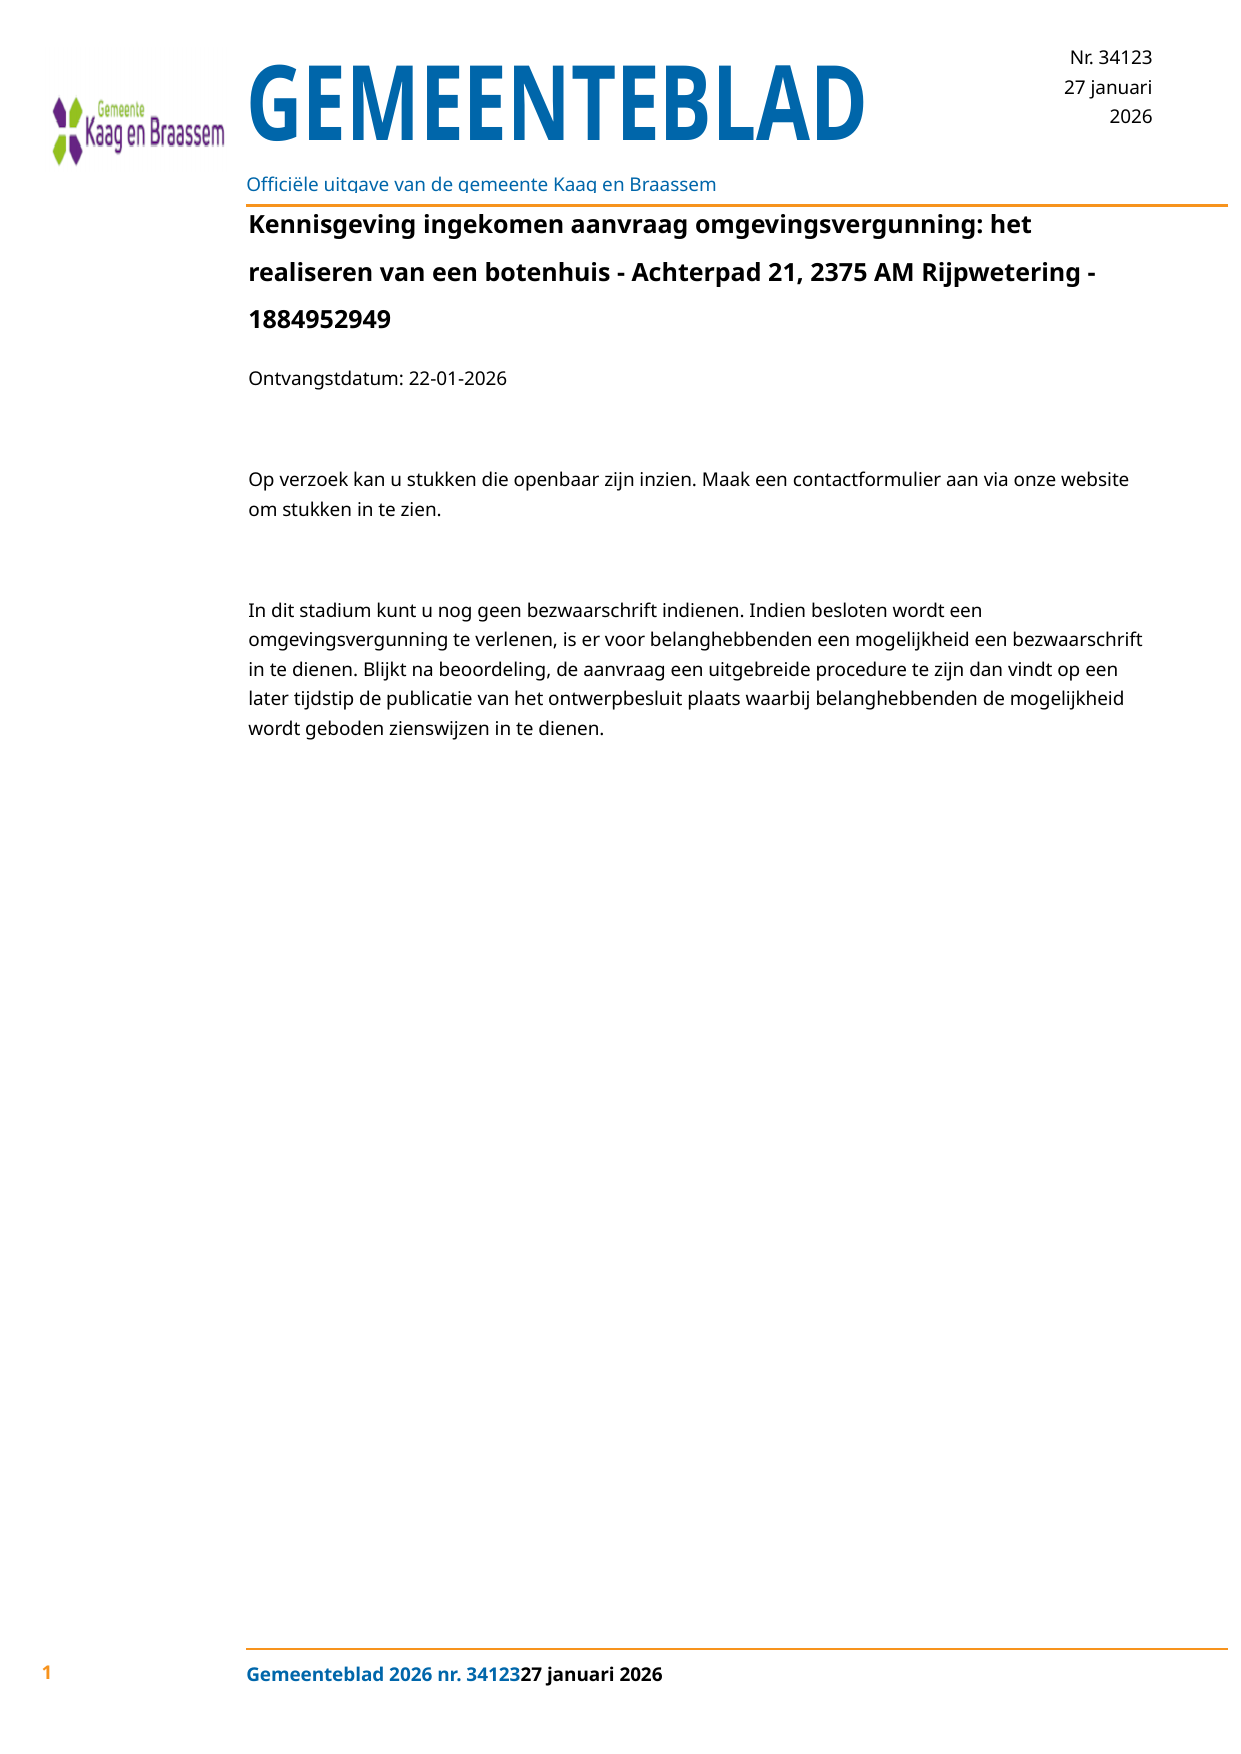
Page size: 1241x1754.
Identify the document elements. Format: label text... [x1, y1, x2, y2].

text Op verzoek kan u stukken die openbaar zijn inzien. Maak een contactformulier aan via onze website om stukken in te zien. [248, 466, 1152, 522]
picture [41, 47, 231, 172]
text Ontvangstdatum: 22-01-2026 [248, 366, 1152, 391]
text In dit stadium kunt u nog geen bezwaarschrift indienen. Indien besloten wordt een omgevingsvergunning te verlenen, is er voor belanghebbenden een mogelijkheid een bezwaarschrift in te dienen. Blijkt na beoordeling, de aanvraag een uitgebreide procedure te zijn dan vindt op een later tijdstip de publicatie van het ontwerpbesluit plaats waarbij belanghebbenden de mogelijkheid wordt geboden zienswijzen in te dienen. [248, 597, 1152, 741]
text Kennisgeving ingekomen aanvraag omgevingsvergunning: het realiseren van een botenhuis - Achterpad 21, 2375 AM Rijpwetering - 1884952949 [248, 207, 1152, 336]
